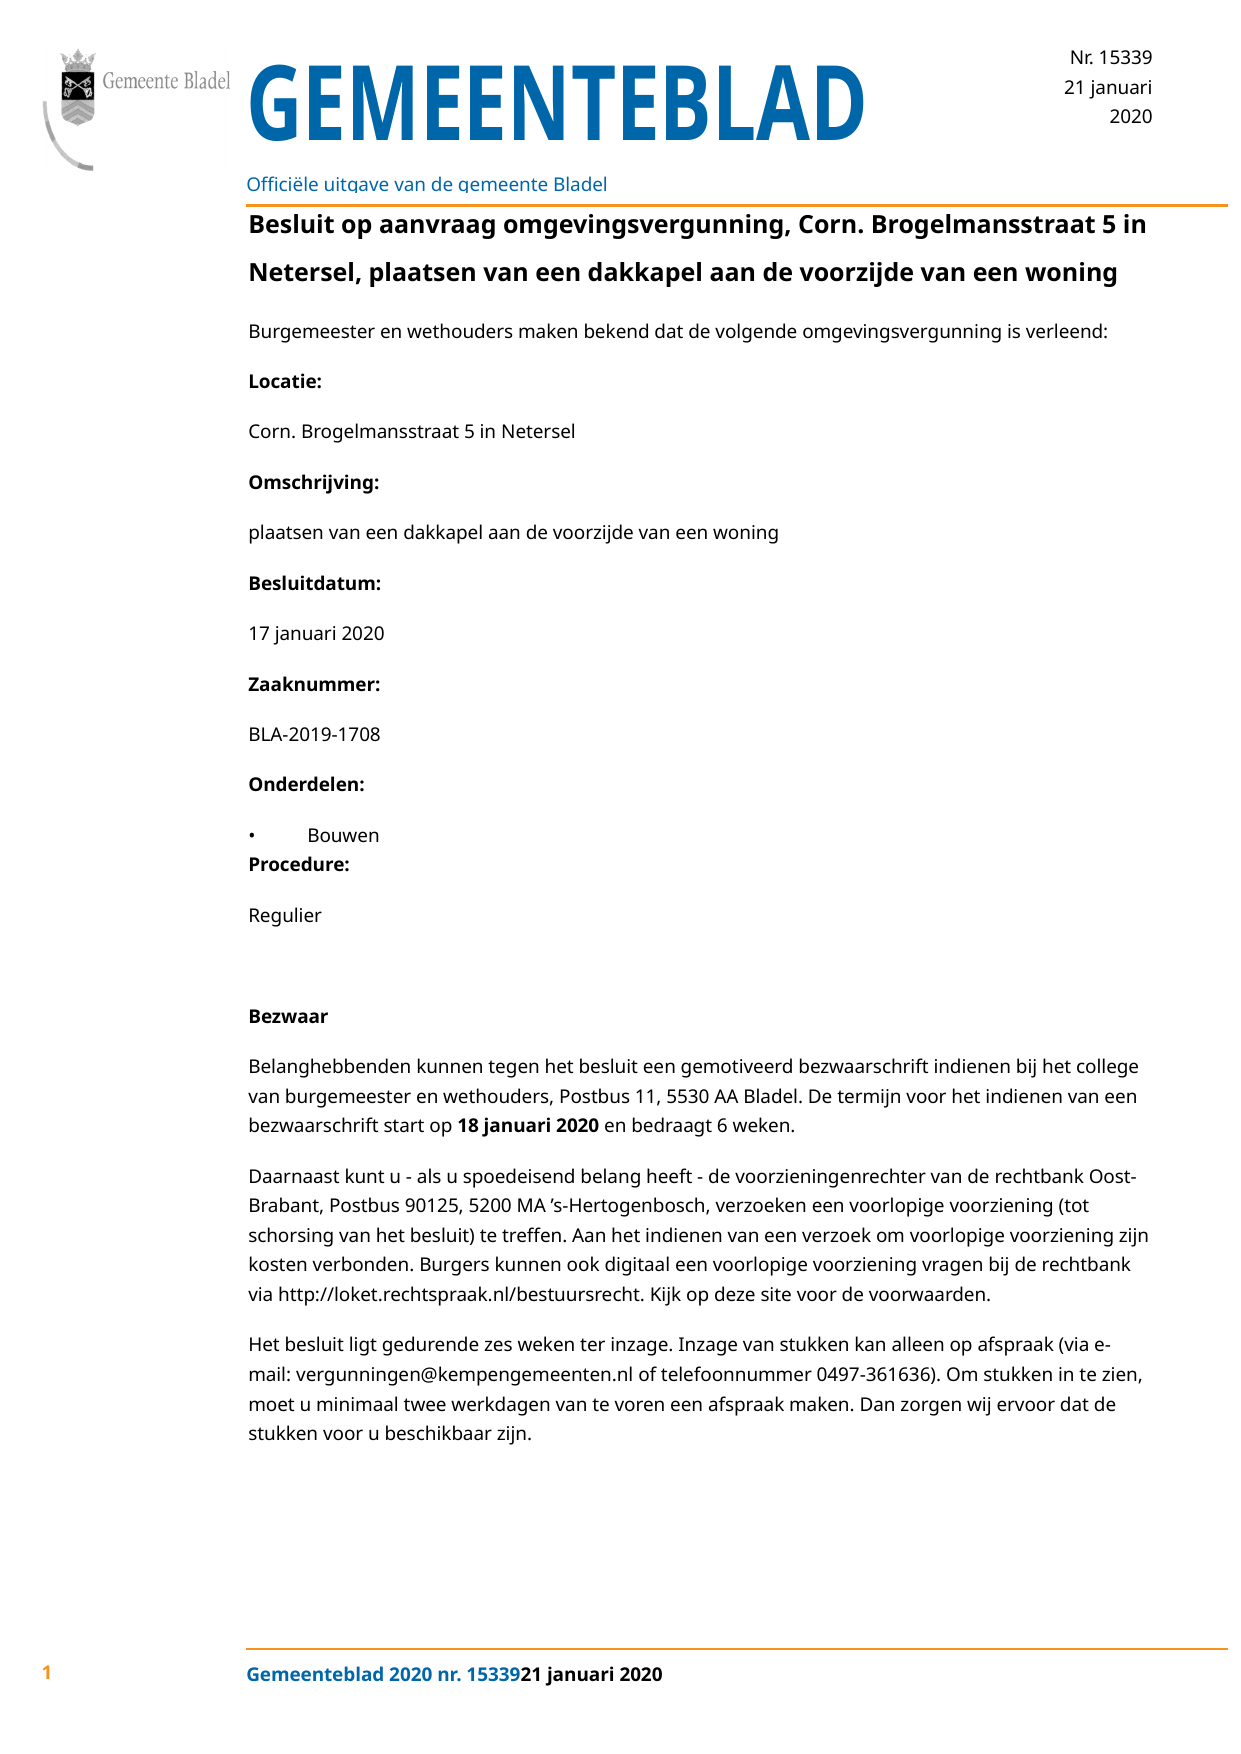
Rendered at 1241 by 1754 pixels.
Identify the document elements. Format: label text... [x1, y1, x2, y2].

text Het besluit ligt gedurende zes weken ter inzage. Inzage van stukken kan alleen op afspraak (via e-mail: vergunningen@kempengemeenten.nl of telefoonnummer 0497-361636). Om stukken in te zien, moet u minimaal twee werkdagen van te voren een afspraak maken. Dan zorgen wij ervoor dat de stukken voor u beschikbaar zijn. [248, 1332, 1152, 1446]
text Burgemeester en wethouders maken bekend dat de volgende omgevingsvergunning is verleend: [248, 318, 1152, 344]
text Corn. Brogelmansstraat 5 in Netersel [248, 419, 1152, 444]
text Besluit op aanvraag omgevingsvergunning, Corn. Brogelmansstraat 5 in Netersel, plaatsen van een dakkapel aan de voorzijde van een woning [248, 207, 1152, 288]
text Zaaknummer: [248, 671, 1152, 697]
text Locatie: [248, 368, 1152, 394]
text Regulier [248, 902, 1152, 928]
text Belanghebbenden kunnen tegen het besluit een gemotiveerd bezwaarschrift indienen bij het college van burgemeester en wethouders, Postbus 11, 5530 AA Bladel. De termijn voor het indienen van een bezwaarschrift start op 18 januari 2020 en bedraagt 6 weken. [248, 1053, 1152, 1138]
text Daarnaast kunt u - als u spoedeisend belang heeft - de voorzieningenrechter van de rechtbank Oost-Brabant, Postbus 90125, 5200 MA ’s-Hertogenbosch, verzoeken een voorlopige voorziening (tot schorsing van het besluit) te treffen. Aan het indienen van een verzoek om voorlopige voorziening zijn kosten verbonden. Burgers kunnen ook digitaal een voorlopige voorziening vragen bij de rechtbank via http://loket.rechtspraak.nl/bestuursrecht. Kijk op deze site voor de voorwaarden. [248, 1163, 1152, 1307]
text Omschrijving: [248, 469, 1152, 495]
text 17 januari 2020 [248, 620, 1152, 646]
list Bouwen [248, 822, 1152, 848]
text Bezwaar [248, 1003, 1152, 1029]
text BLA-2019-1708 [248, 721, 1152, 747]
text Procedure: [248, 852, 1152, 877]
text plaatsen van een dakkapel aan de voorzijde van een woning [248, 519, 1152, 545]
text Onderdelen: [248, 772, 1152, 797]
text Besluitdatum: [248, 570, 1152, 596]
picture [41, 47, 231, 172]
